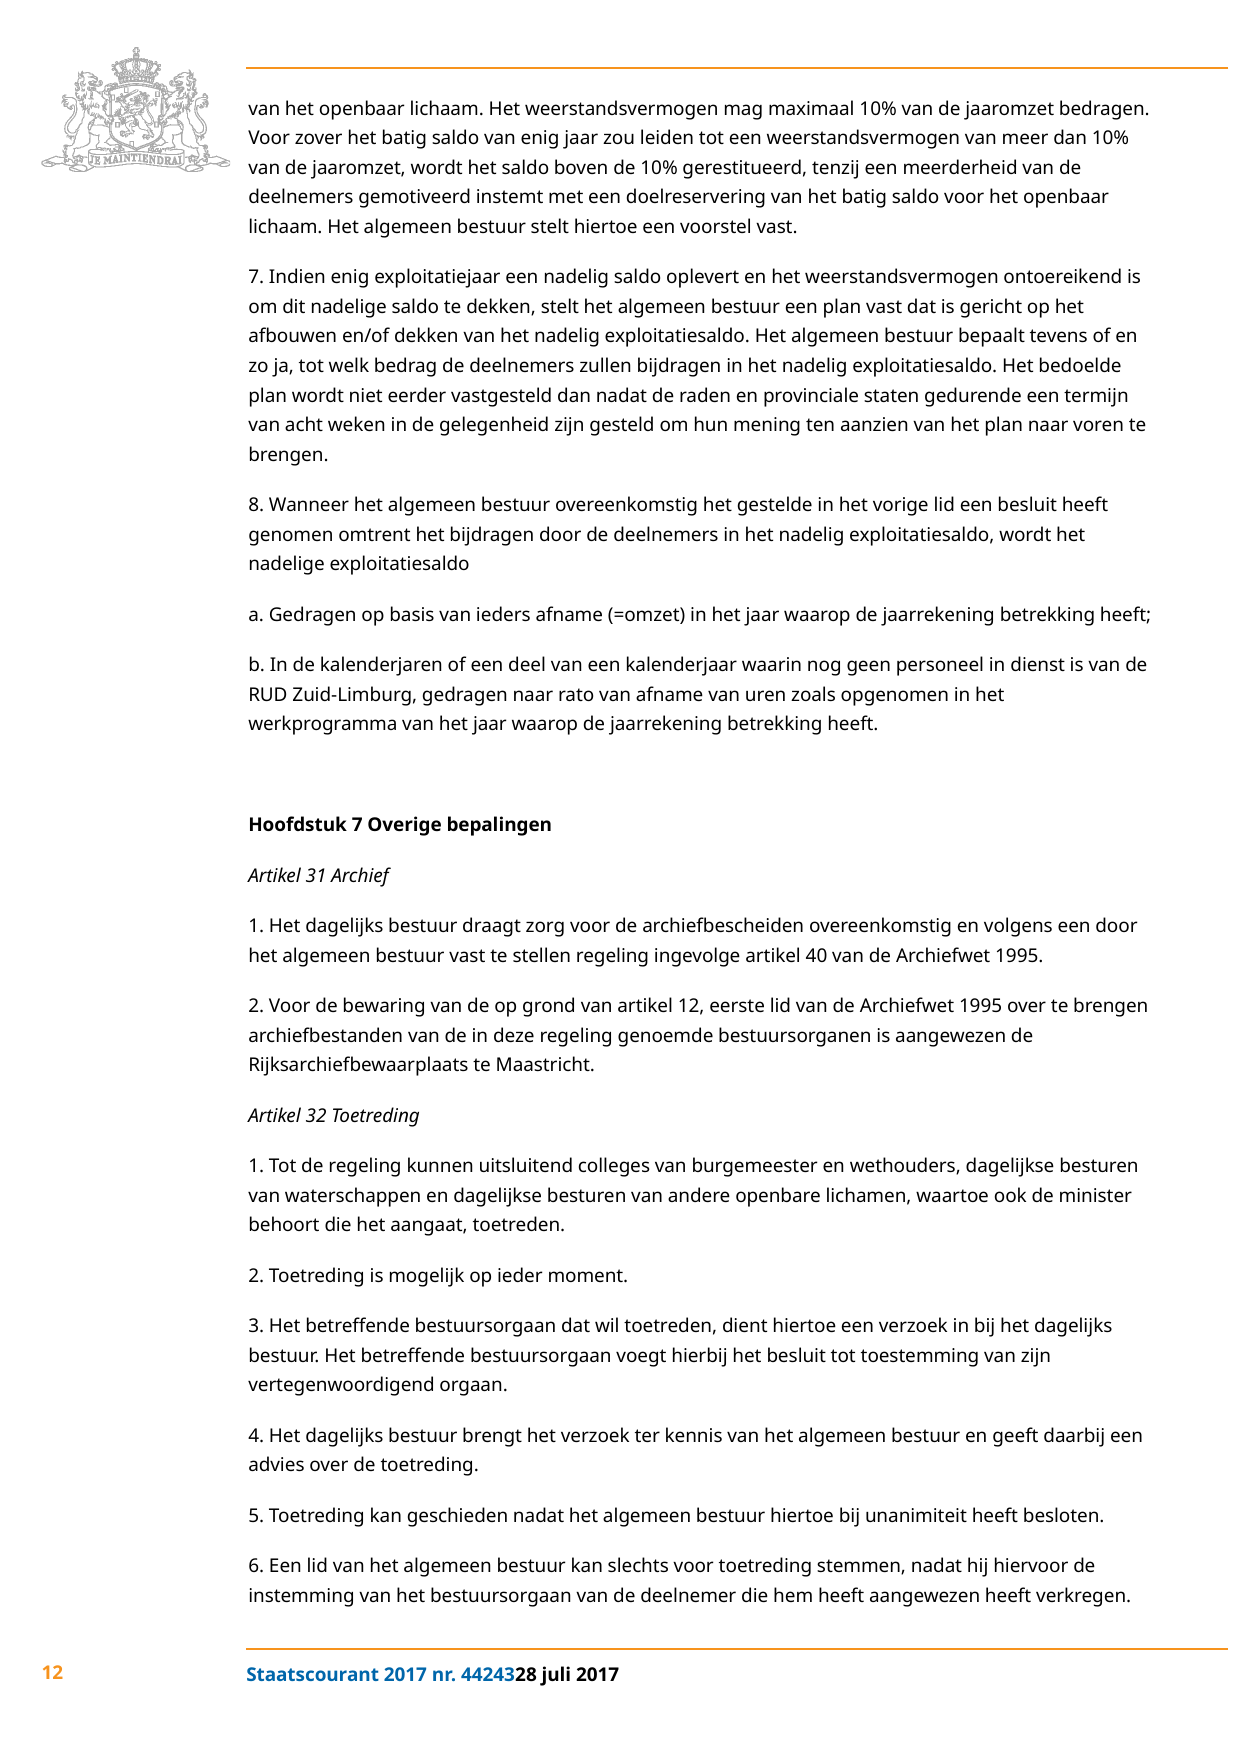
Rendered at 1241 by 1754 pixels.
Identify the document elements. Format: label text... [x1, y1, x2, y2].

text b. In de kalenderjaren of een deel van een kalenderjaar waarin nog geen personeel in dienst is van de RUD Zuid-Limburg, gedragen naar rato van afname van uren zoals opgenomen in het werkprogramma van het jaar waarop de jaarrekening betrekking heeft. [248, 651, 1152, 736]
text 4. Het dagelijks bestuur brengt het verzoek ter kennis van het algemeen bestuur en geeft daarbij een advies over de toetreding. [248, 1422, 1152, 1477]
text Hoofdstuk 7 Overige bepalingen [248, 811, 1152, 837]
text 2. Toetreding is mogelijk op ieder moment. [248, 1262, 1152, 1288]
text 7. Indien enig exploitatiejaar een nadelig saldo oplevert en het weerstandsvermogen ontoereikend is om dit nadelige saldo te dekken, stelt het algemeen bestuur een plan vast dat is gericht op het afbouwen en/of dekken van het nadelig exploitatiesaldo. Het algemeen bestuur bepaalt tevens of en zo ja, tot welk bedrag de deelnemers zullen bijdragen in het nadelig exploitatiesaldo. Het bedoelde plan wordt niet eerder vastgesteld dan nadat de raden en provinciale staten gedurende een termijn van acht weken in de gelegenheid zijn gesteld om hun mening ten aanzien van het plan naar voren te brengen. [248, 263, 1152, 467]
text Artikel 32 Toetreding [248, 1102, 1152, 1128]
text 2. Voor de bewaring van de op grond van artikel 12, eerste lid van de Archiefwet 1995 over te brengen archiefbestanden van de in deze regeling genoemde bestuursorganen is aangewezen de Rijksarchiefbewaarplaats te Maastricht. [248, 992, 1152, 1077]
text 5. Toetreding kan geschieden nadat het algemeen bestuur hiertoe bij unanimiteit heeft besloten. [248, 1502, 1152, 1528]
text 1. Tot de regeling kunnen uitsluitend colleges van burgemeester en wethouders, dagelijkse besturen van waterschappen en dagelijkse besturen van andere openbare lichamen, waartoe ook de minister behoort die het aangaat, toetreden. [248, 1152, 1152, 1237]
text a. Gedragen op basis van ieders afname (=omzet) in het jaar waarop de jaarrekening betrekking heeft; [248, 601, 1152, 627]
text 8. Wanneer het algemeen bestuur overeenkomstig het gestelde in het vorige lid een besluit heeft genomen omtrent het bijdragen door de deelnemers in het nadelig exploitatiesaldo, wordt het nadelige exploitatiesaldo [248, 491, 1152, 576]
picture [41, 47, 231, 172]
text Artikel 31 Archief [248, 862, 1152, 888]
text 6. Een lid van het algemeen bestuur kan slechts voor toetreding stemmen, nadat hij hiervoor de instemming van het bestuursorgaan van de deelnemer die hem heeft aangewezen heeft verkregen. [248, 1552, 1152, 1608]
text 1. Het dagelijks bestuur draagt zorg voor de archiefbescheiden overeenkomstig en volgens een door het algemeen bestuur vast te stellen regeling ingevolge artikel 40 van de Archiefwet 1995. [248, 912, 1152, 968]
text 3. Het betreffende bestuursorgaan dat wil toetreden, dient hiertoe een verzoek in bij het dagelijks bestuur. Het betreffende bestuursorgaan voegt hierbij het besluit tot toestemming van zijn vertegenwoordigend orgaan. [248, 1312, 1152, 1397]
text van het openbaar lichaam. Het weerstandsvermogen mag maximaal 10% van de jaaromzet bedragen. Voor zover het batig saldo van enig jaar zou leiden tot een weerstandsvermogen van meer dan 10% van de jaaromzet, wordt het saldo boven de 10% gerestitueerd, tenzij een meerderheid van de deelnemers gemotiveerd instemt met een doelreservering van het batig saldo voor het openbaar lichaam. Het algemeen bestuur stelt hiertoe een voorstel vast. [248, 95, 1152, 239]
